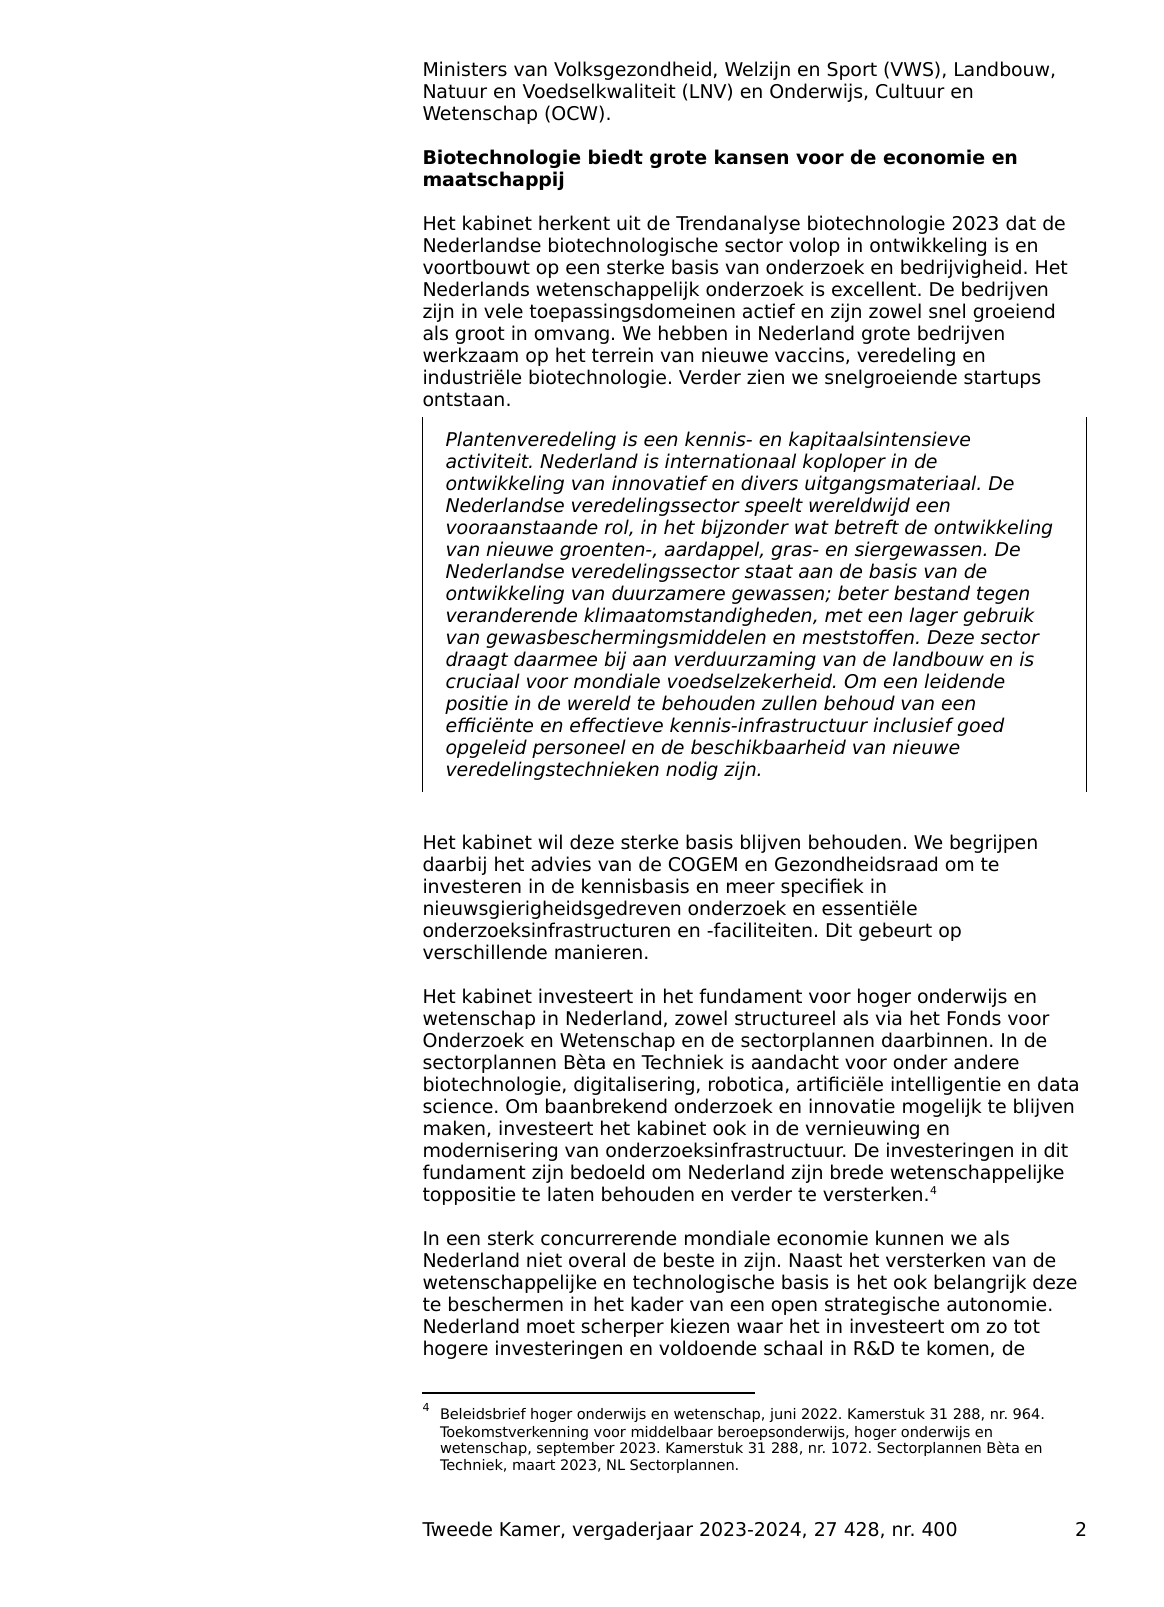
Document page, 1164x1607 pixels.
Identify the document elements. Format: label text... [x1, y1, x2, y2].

text Het kabinet investeert in het fundament voor hoger onderwijs en wetenschap in Nederland, zowel structureel als via het Fonds voor Onderzoek en Wetenschap en de sectorplannen daarbinnen. In de sectorplannen Bèta en Techniek is aandacht voor onder andere biotechnologie, digitalisering, robotica, artificiële intelligentie en data science. Om baanbrekend onderzoek en innovatie mogelijk te blijven maken, investeert het kabinet ook in de vernieuwing en modernisering van onderzoeksinfrastructuur. De investeringen in dit fundament zijn bedoeld om Nederland zijn brede wetenschappelijke toppositie te laten behouden en verder te versterken. [422, 986, 1087, 1206]
text Het kabinet wil deze sterke basis blijven behouden. We begrijpen daarbij het advies van de COGEM en Gezondheidsraad om te investeren in de kennisbasis en meer specifiek in nieuwsgierigheidsgedreven onderzoek en essentiële onderzoeksinfrastructuren en -faciliteiten. Dit gebeurt op verschillende manieren. [422, 832, 1087, 964]
text Ministers van Volksgezondheid, Welzijn en Sport (VWS), Landbouw, Natuur en Voedselkwaliteit (LNV) en Onderwijs, Cultuur en Wetenschap (OCW). [422, 59, 1087, 125]
subtitle Biotechnologie biedt grote kansen voor de economie en maatschappij [422, 147, 1087, 191]
text Beleidsbrief hoger onderwijs en wetenschap, juni 2022. Kamerstuk 31 288, nr. 964. Toekomstverkenning voor middelbaar beroepsonderwijs, hoger onderwijs en wetenschap, september 2023. Kamerstuk 31 288, nr. 1072. Sectorplannen Bèta en Techniek, maart 2023, NL Sectorplannen. [422, 1402, 1087, 1474]
text In een sterk concurrerende mondiale economie kunnen we als Nederland niet overal de beste in zijn. Naast het versterken van de wetenschappelijke en technologische basis is het ook belangrijk deze te beschermen in het kader van een open strategische autonomie. Nederland moet scherper kiezen waar het in investeert om zo tot hogere investeringen en voldoende schaal in R&D te komen, de [422, 1228, 1087, 1360]
table_header Plantenveredeling is een kennis- en kapitaalsintensieve activiteit. Nederland is internationaal koploper in de ontwikkeling van innovatief en divers uitgangsmateriaal. De Nederlandse veredelingssector speelt wereldwijd een vooraanstaande rol, in het bijzonder wat betreft de ontwikkeling van nieuwe groenten-, aardappel, gras- en siergewassen. De Nederlandse veredelingssector staat aan de basis van de ontwikkeling van duurzamere gewassen; beter bestand tegen veranderende klimaatomstandigheden, met een lager gebruik van gewasbeschermingsmiddelen en meststoffen. Deze sector draagt daarmee bij aan verduurzaming van de landbouw en is cruciaal voor mondiale voedselzekerheid. Om een leidende positie in de wereld te behouden zullen behoud van een efficiënte en effectieve kennis-infrastructuur inclusief goed opgeleid personeel en de beschikbaarheid van nieuwe veredelingstechnieken nodig zijn. [423, 417, 1086, 792]
text Het kabinet herkent uit de Trendanalyse biotechnologie 2023 dat de Nederlandse biotechnologische sector volop in ontwikkeling is en voortbouwt op een sterke basis van onderzoek en bedrijvigheid. Het Nederlands wetenschappelijk onderzoek is excellent. De bedrijven zijn in vele toepassingsdomeinen actief en zijn zowel snel groeiend als groot in omvang. We hebben in Nederland grote bedrijven werkzaam op het terrein van nieuwe vaccins, veredeling en industriële biotechnologie. Verder zien we snelgroeiende startups ontstaan. [422, 213, 1087, 411]
